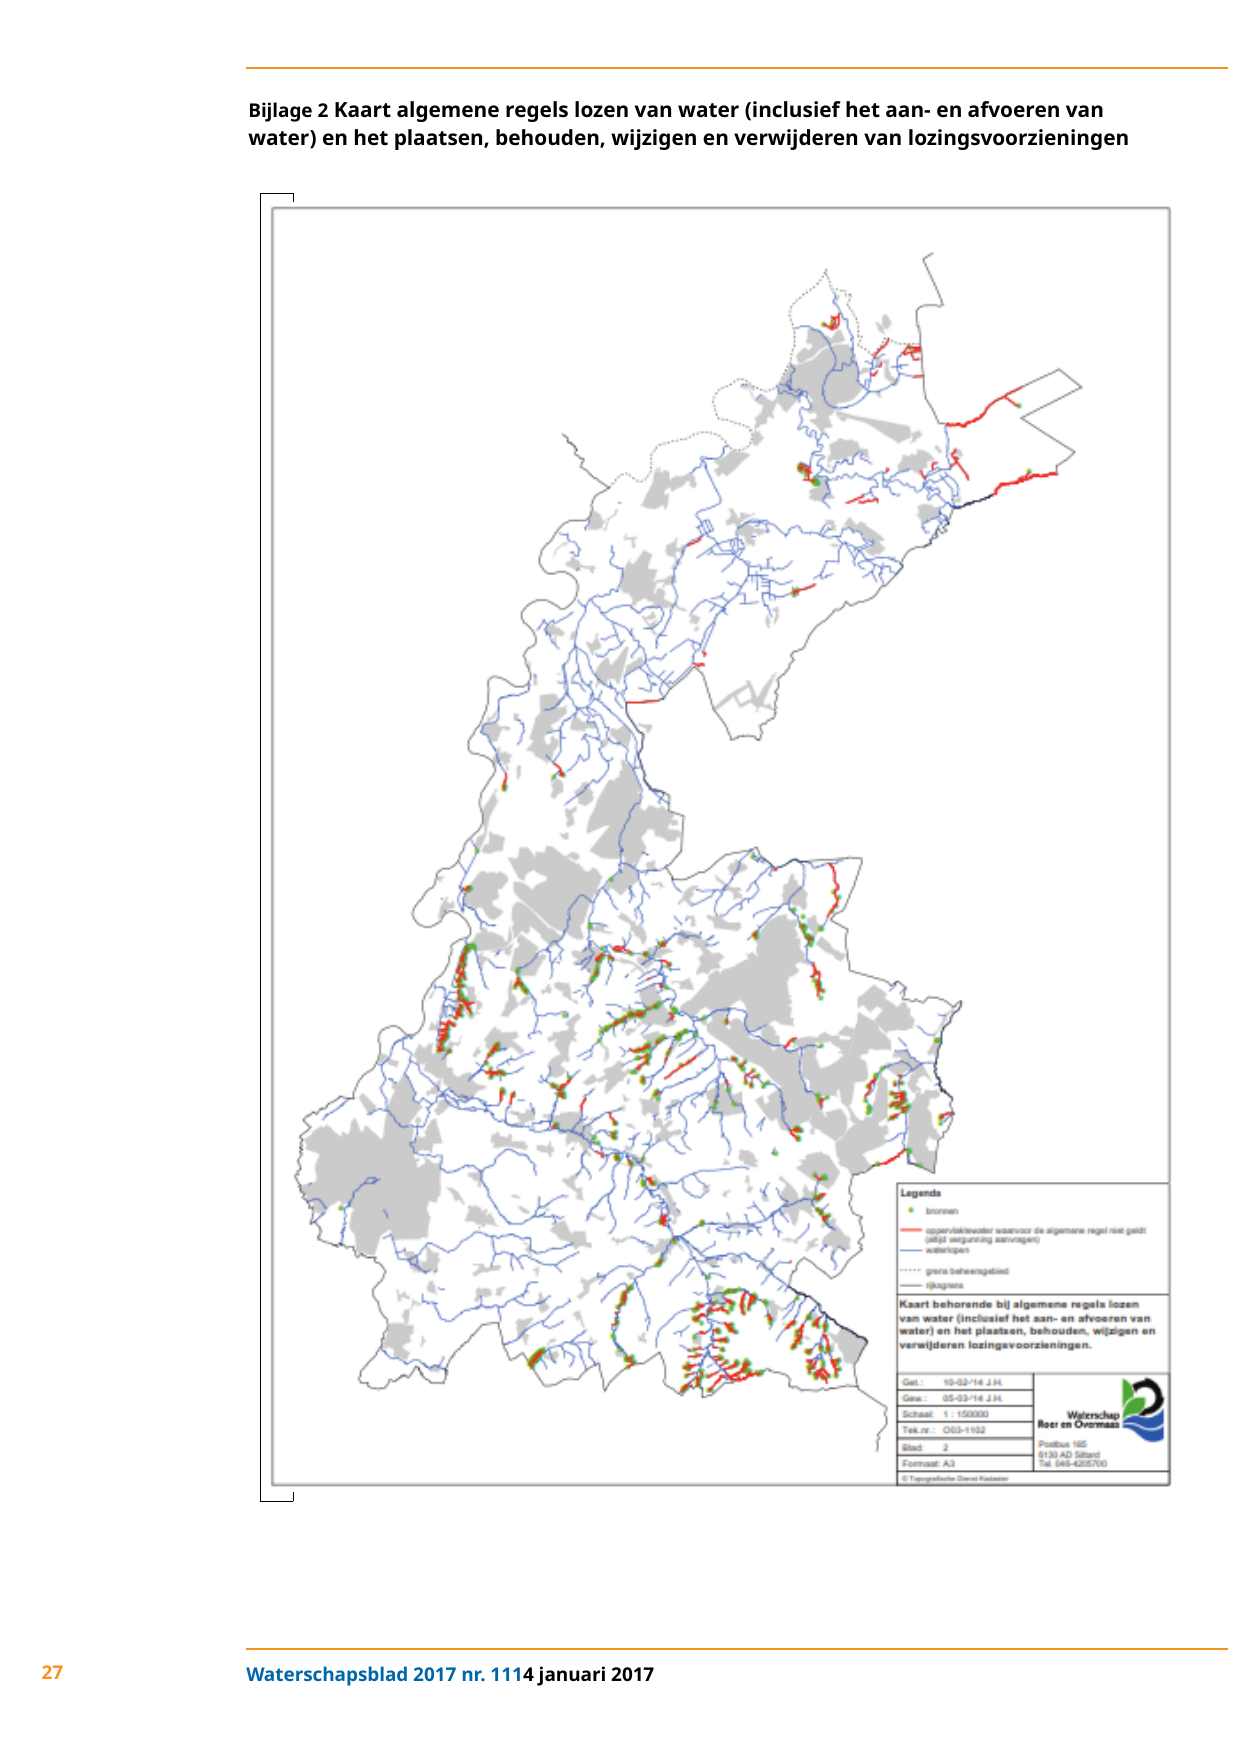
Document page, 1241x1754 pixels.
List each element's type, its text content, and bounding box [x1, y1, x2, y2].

picture [41, 47, 231, 172]
text Bijlage 2 Kaart algemene regels lozen van water (inclusief het aan- en afvoeren van water) en het plaatsen, behouden, wijzigen en verwijderen van lozingsvoorzieningen [248, 95, 1152, 152]
picture [268, 202, 1173, 1492]
